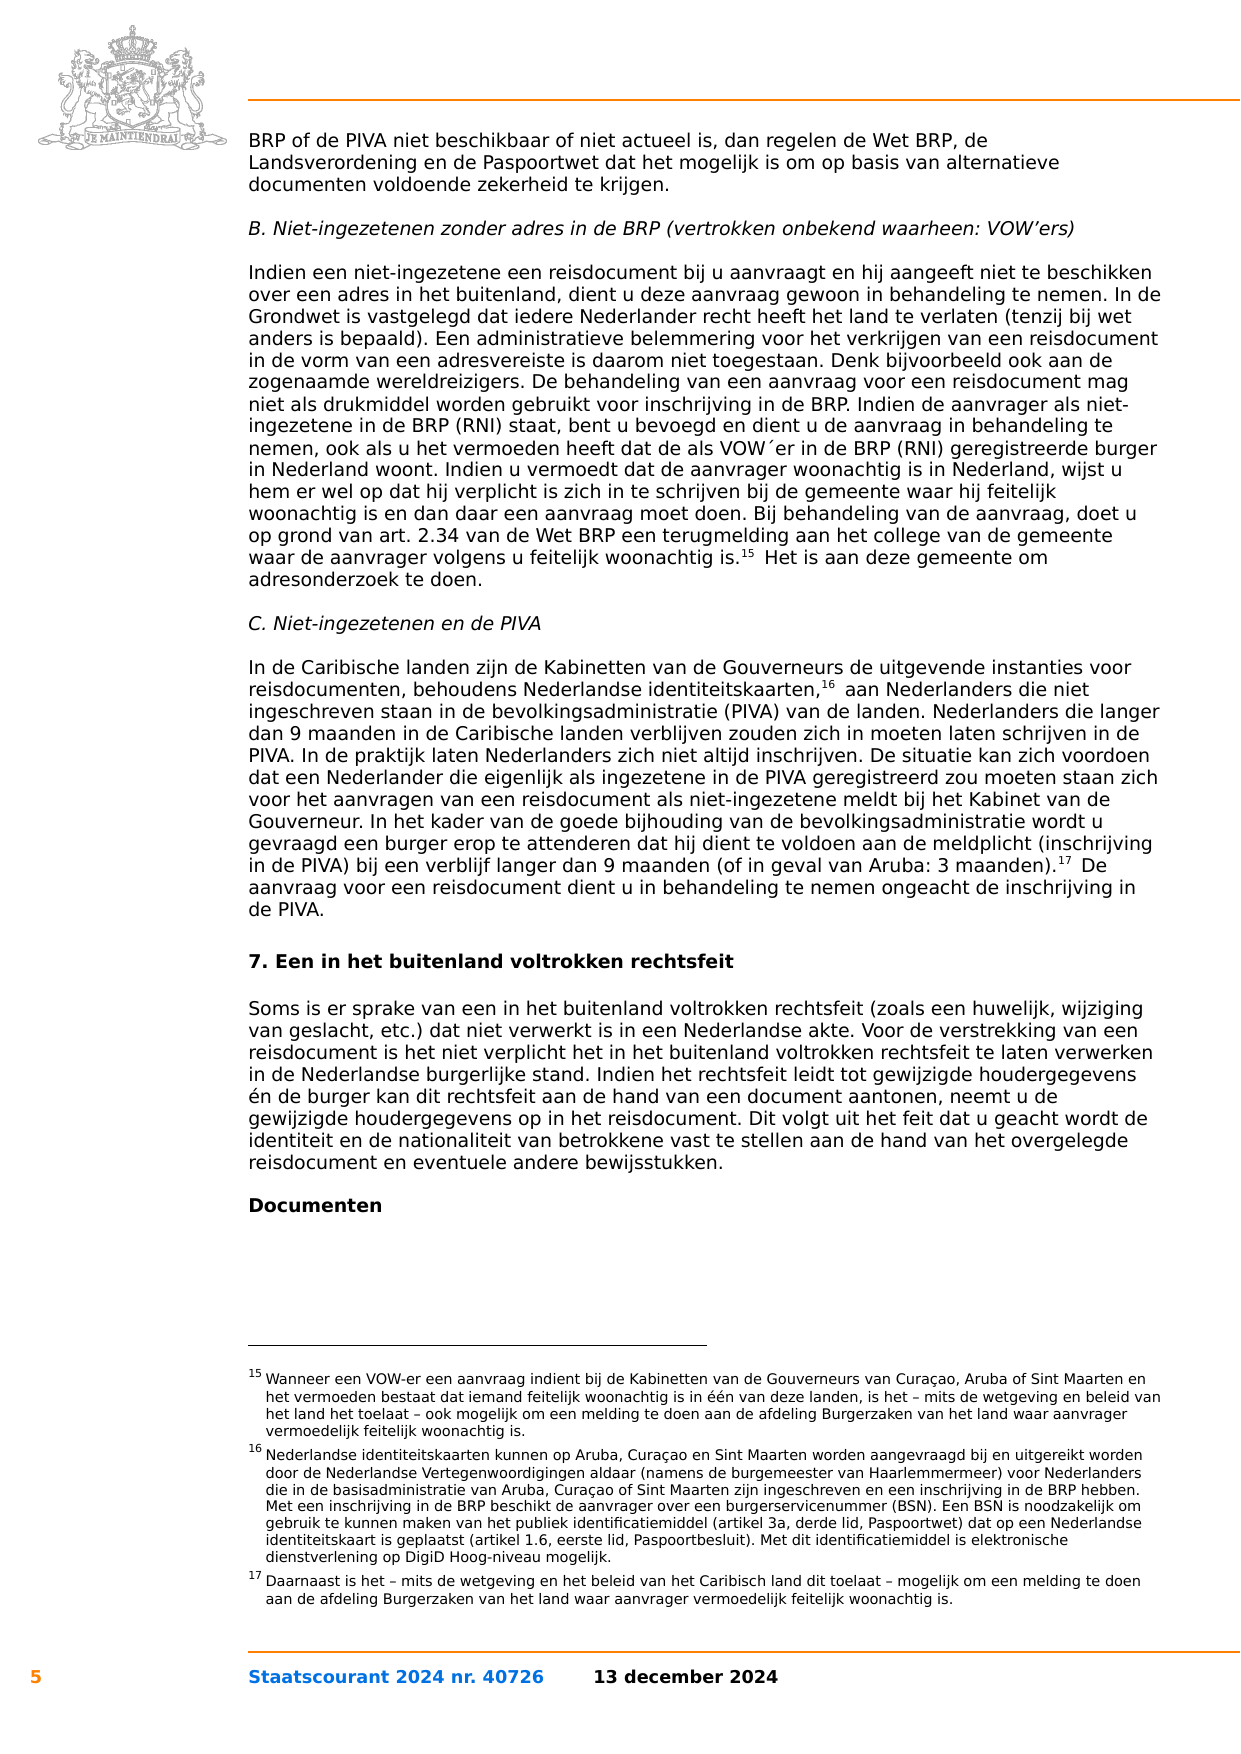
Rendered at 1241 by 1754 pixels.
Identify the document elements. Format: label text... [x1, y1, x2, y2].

text Documenten [248, 1195, 1163, 1217]
text Wanneer een VOW-er een aanvraag indient bij de Kabinetten van de Gouverneurs van Curaçao, Aruba of Sint Maarten en het vermoeden bestaat dat iemand feitelijk woonachtig is in één van deze landen, is het – mits de wetgeving en beleid van het land het toelaat – ook mogelijk om een melding te doen aan de afdeling Burgerzaken van het land waar aanvrager vermoedelijk feitelijk woonachtig is. [248, 1367, 1163, 1440]
subtitle 7. Een in het buitenland voltrokken rechtsfeit [248, 951, 1163, 973]
text BRP of de PIVA niet beschikbaar of niet actueel is, dan regelen de Wet BRP, de Landsverordening en de Paspoortwet dat het mogelijk is om op basis van alternatieve documenten voldoende zekerheid te krijgen. [248, 130, 1163, 196]
subtitle B. Niet-ingezetenen zonder adres in de BRP (vertrokken onbekend waarheen: VOW’ers) [248, 218, 1163, 240]
text Soms is er sprake van een in het buitenland voltrokken rechtsfeit (zoals een huwelijk, wijziging van geslacht, etc.) dat niet verwerkt is in een Nederlandse akte. Voor de verstrekking van een reisdocument is het niet verplicht het in het buitenland voltrokken rechtsfeit te laten verwerken in de Nederlandse burgerlijke stand. Indien het rechtsfeit leidt tot gewijzigde houdergegevens én de burger kan dit rechtsfeit aan de hand van een document aantonen, neemt u de gewijzigde houdergegevens op in het reisdocument. Dit volgt uit het feit dat u geacht wordt de identiteit en de nationaliteit van betrokkene vast te stellen aan de hand van het overgelegde reisdocument en eventuele andere bewijsstukken. [248, 998, 1163, 1173]
text Indien een niet-ingezetene een reisdocument bij u aanvraagt en hij aangeeft niet te beschikken over een adres in het buitenland, dient u deze aanvraag gewoon in behandeling te nemen. In de Grondwet is vastgelegd dat iedere Nederlander recht heeft het land te verlaten (tenzij bij wet anders is bepaald). Een administratieve belemmering voor het verkrijgen van een reisdocument in de vorm van een adresvereiste is daarom niet toegestaan. Denk bijvoorbeeld ook aan de zogenaamde wereldreizigers. De behandeling van een aanvraag voor een reisdocument mag niet als drukmiddel worden gebruikt voor inschrijving in de BRP. Indien de aanvrager als niet-ingezetene in de BRP (RNI) staat, bent u bevoegd en dient u de aanvraag in behandeling te nemen, ook als u het vermoeden heeft dat de als VOW´er in de BRP (RNI) geregistreerde burger in Nederland woont. Indien u vermoedt dat de aanvrager woonachtig is in Nederland, wijst u hem er wel op dat hij verplicht is zich in te schrijven bij de gemeente waar hij feitelijk woonachtig is en dan daar een aanvraag moet doen. Bij behandeling van de aanvraag, doet u op grond van art. 2.34 van de Wet BRP een terugmelding aan het college van de gemeente waar de aanvrager volgens u feitelijk woonachtig is. Het is aan deze gemeente om adresonderzoek te doen. [248, 262, 1163, 591]
text In de Caribische landen zijn de Kabinetten van de Gouverneurs de uitgevende instanties voor reisdocumenten, behoudens Nederlandse identiteitskaarten, aan Nederlanders die niet ingeschreven staan in de bevolkingsadministratie (PIVA) van de landen. Nederlanders die langer dan 9 maanden in de Caribische landen verblijven zouden zich in moeten laten schrijven in de PIVA. In de praktijk laten Nederlanders zich niet altijd inschrijven. De situatie kan zich voordoen dat een Nederlander die eigenlijk als ingezetene in de PIVA geregistreerd zou moeten staan zich voor het aanvragen van een reisdocument als niet-ingezetene meldt bij het Kabinet van de Gouverneur. In het kader van de goede bijhouding van de bevolkingsadministratie wordt u gevraagd een burger erop te attenderen dat hij dient te voldoen aan de meldplicht (inschrijving in de PIVA) bij een verblijf langer dan 9 maanden (of in geval van Aruba: 3 maanden). De aanvraag voor een reisdocument dient u in behandeling te nemen ongeacht de inschrijving in de PIVA. [248, 657, 1163, 921]
picture [38, 25, 227, 150]
subtitle C. Niet-ingezetenen en de PIVA [248, 613, 1163, 635]
text Nederlandse identiteitskaarten kunnen op Aruba, Curaçao en Sint Maarten worden aangevraagd bij en uitgereikt worden door de Nederlandse Vertegenwoordigingen aldaar (namens de burgemeester van Haarlemmermeer) voor Nederlanders die in de basisadministratie van Aruba, Curaçao of Sint Maarten zijn ingeschreven en een inschrijving in de BRP hebben. Met een inschrijving in de BRP beschikt de aanvrager over een burgerservicenummer (BSN). Een BSN is noodzakelijk om gebruik te kunnen maken van het publiek identificatiemiddel (artikel 3a, derde lid, Paspoortwet) dat op een Nederlandse identiteitskaart is geplaatst (artikel 1.6, eerste lid, Paspoortbesluit). Met dit identificatiemiddel is elektronische dienstverlening op DigiD Hoog-niveau mogelijk. [248, 1443, 1163, 1566]
text Daarnaast is het – mits de wetgeving en het beleid van het Caribisch land dit toelaat – mogelijk om een melding te doen aan de afdeling Burgerzaken van het land waar aanvrager vermoedelijk feitelijk woonachtig is. [248, 1569, 1163, 1608]
